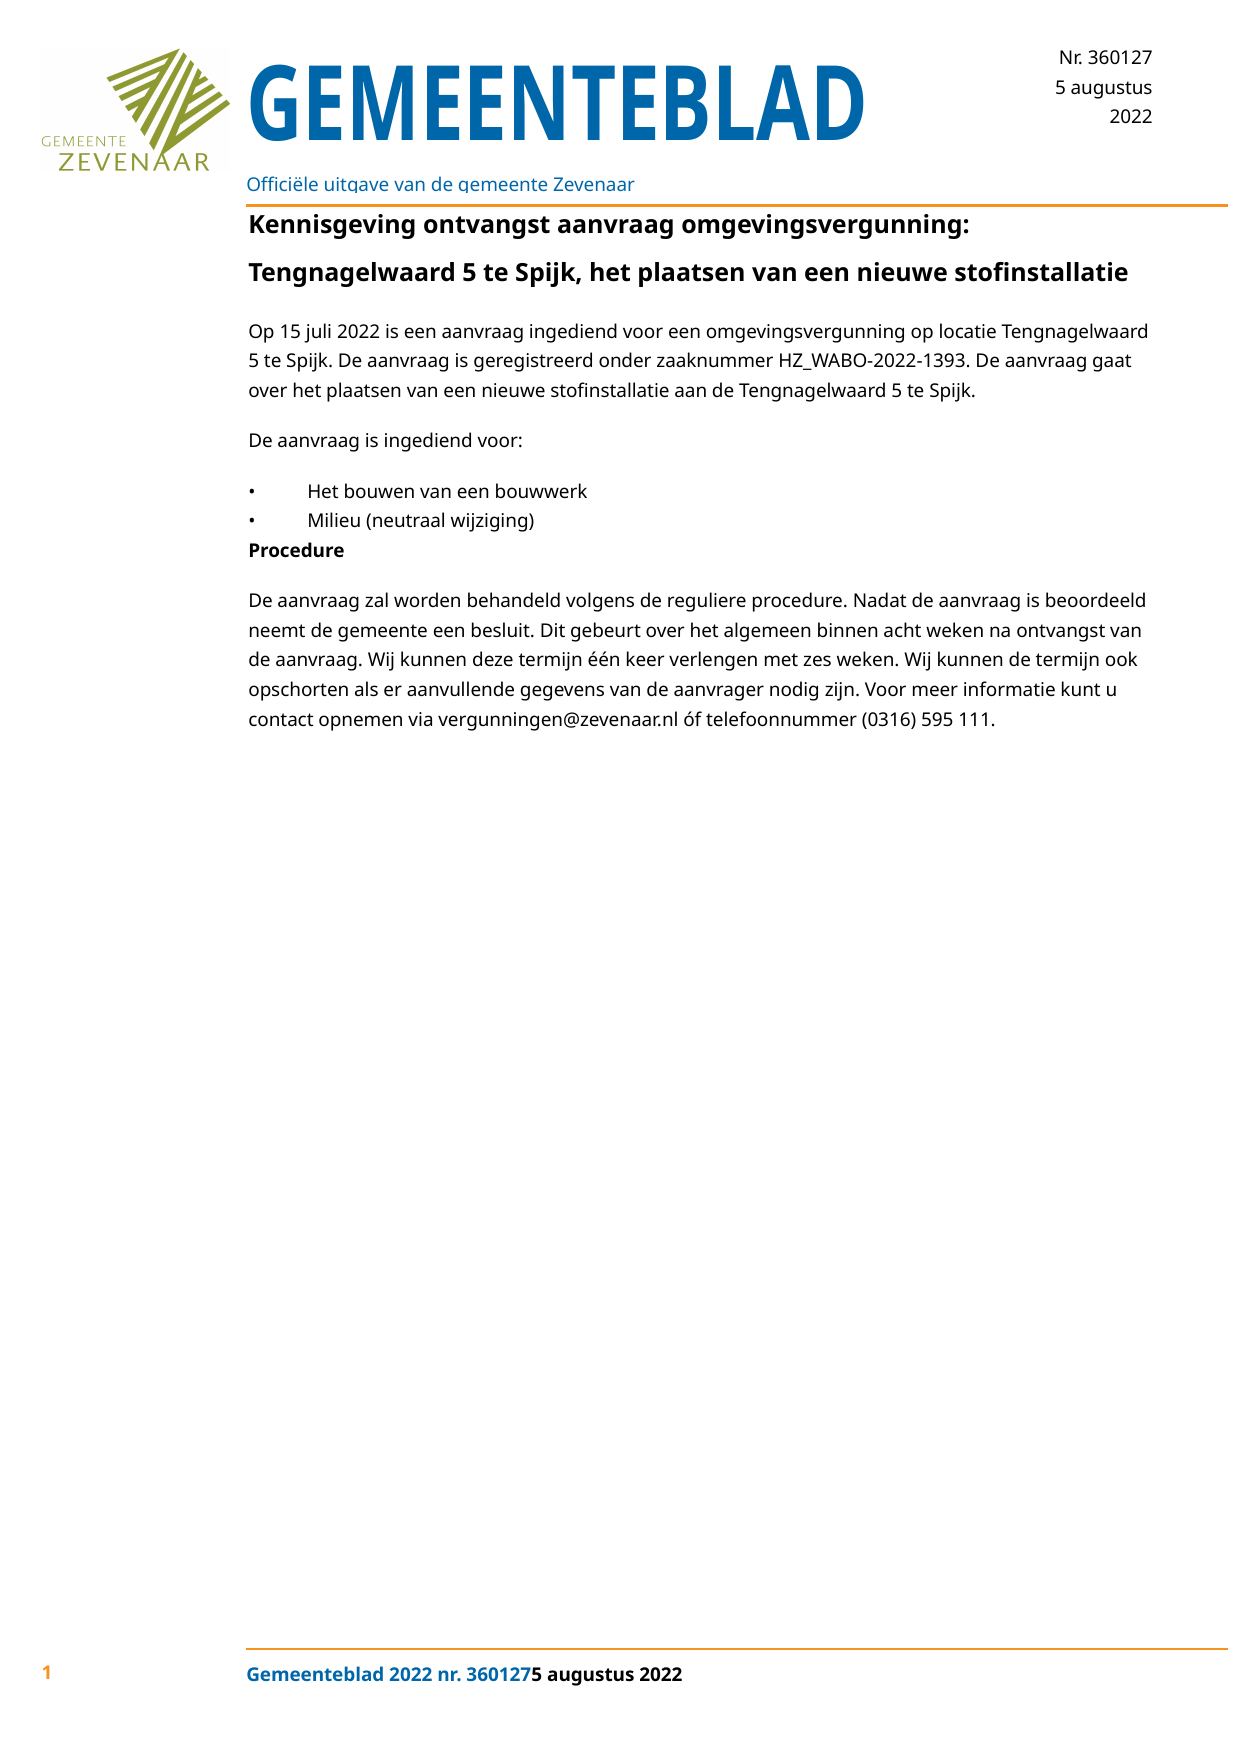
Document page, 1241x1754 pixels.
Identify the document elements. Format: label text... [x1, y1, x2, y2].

text De aanvraag is ingediend voor: [248, 427, 1152, 453]
text Op 15 juli 2022 is een aanvraag ingediend voor een omgevingsvergunning op locatie Tengnagelwaard 5 te Spijk. De aanvraag is geregistreerd onder zaaknummer HZ_WABO-2022-1393. De aanvraag gaat over het plaatsen van een nieuwe stofinstallatie aan de Tengnagelwaard 5 te Spijk. [248, 318, 1152, 403]
list Het bouwen van een bouwwerk [248, 478, 1152, 504]
list Milieu (neutraal wijziging) [248, 507, 1152, 533]
text De aanvraag zal worden behandeld volgens de reguliere procedure. Nadat de aanvraag is beoordeeld neemt de gemeente een besluit. Dit gebeurt over het algemeen binnen acht weken na ontvangst van de aanvraag. Wij kunnen deze termijn één keer verlengen met zes weken. Wij kunnen de termijn ook opschorten als er aanvullende gegevens van de aanvrager nodig zijn. Voor meer informatie kunt u contact opnemen via vergunningen@zevenaar.nl óf telefoonnummer (0316) 595 111. [248, 587, 1152, 732]
picture [41, 47, 231, 172]
text Procedure [248, 537, 1152, 563]
text Kennisgeving ontvangst aanvraag omgevingsvergunning: Tengnagelwaard 5 te Spijk, het plaatsen van een nieuwe stofinstallatie [248, 207, 1152, 288]
